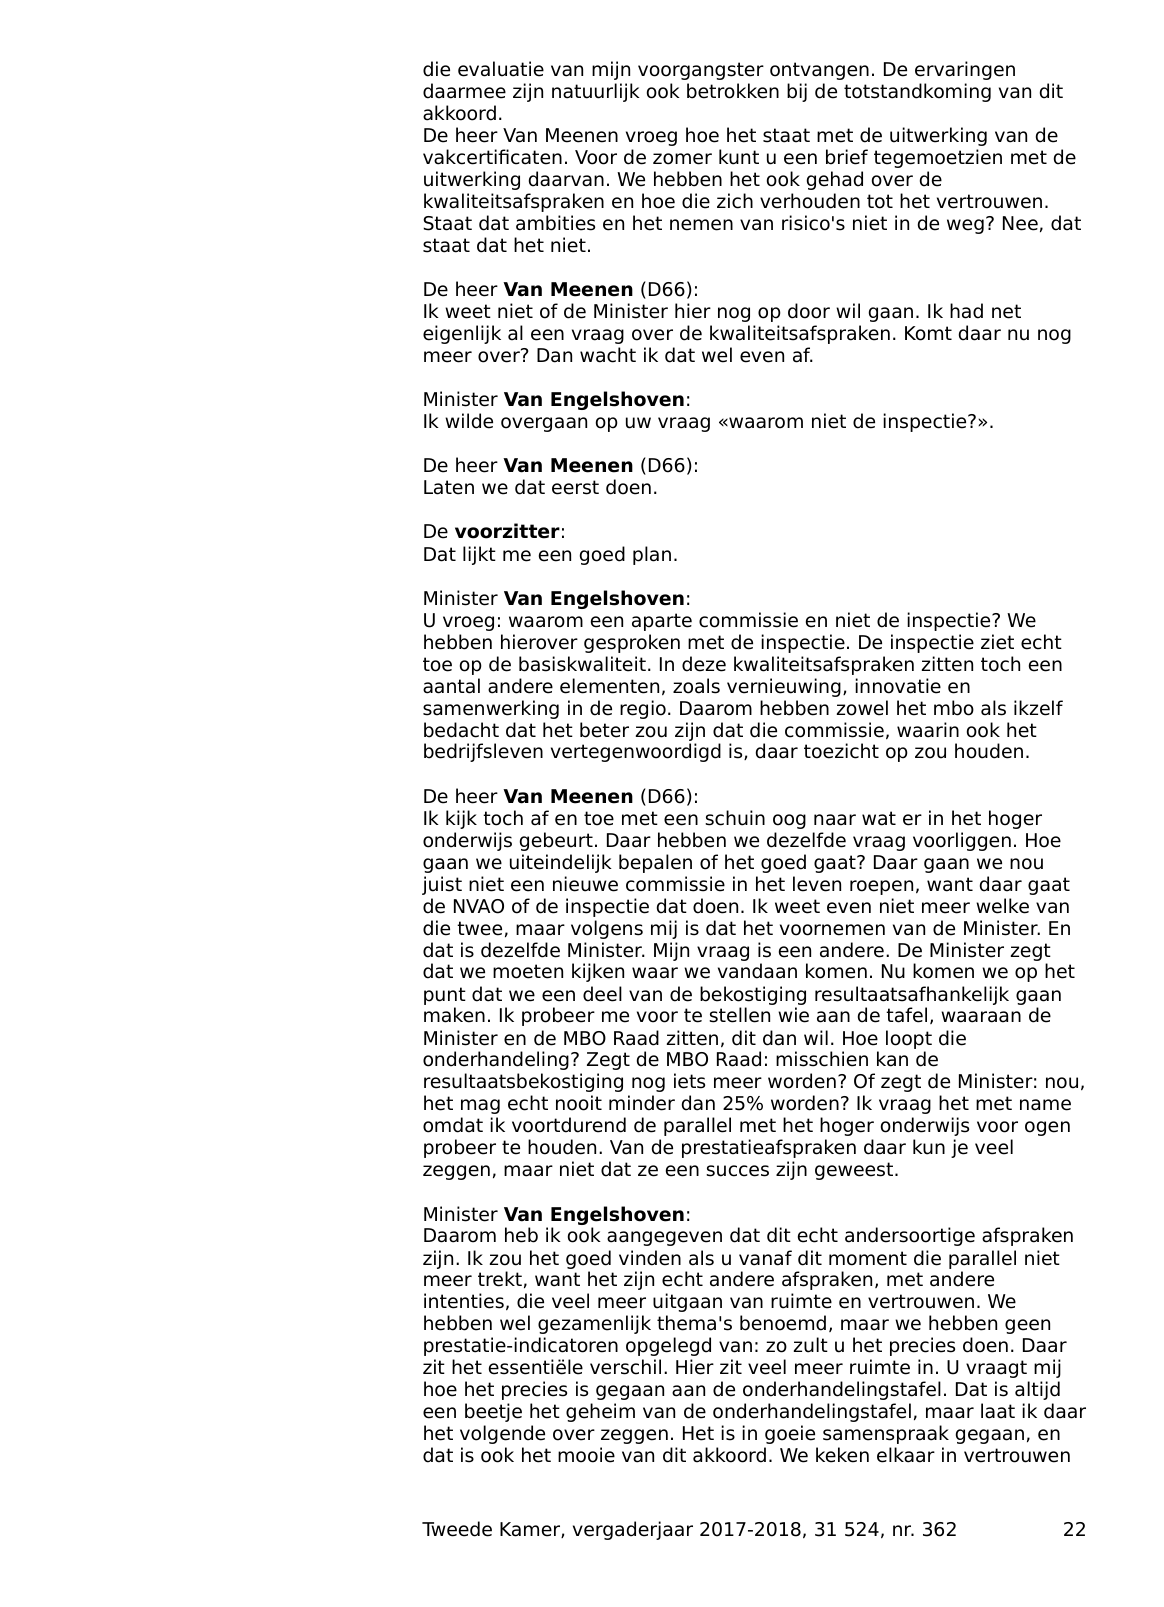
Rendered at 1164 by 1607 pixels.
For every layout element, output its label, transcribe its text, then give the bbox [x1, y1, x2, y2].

text Ik kijk toch af en toe met een schuin oog naar wat er in het hoger onderwijs gebeurt. Daar hebben we dezelfde vraag voorliggen. Hoe gaan we uiteindelijk bepalen of het goed gaat? Daar gaan we nou juist niet een nieuwe commissie in het leven roepen, want daar gaat de NVAO of de inspectie dat doen. Ik weet even niet meer welke van die twee, maar volgens mij is dat het voornemen van de Minister. En dat is dezelfde Minister. Mijn vraag is een andere. De Minister zegt dat we moeten kijken waar we vandaan komen. Nu komen we op het punt dat we een deel van de bekostiging resultaatsafhankelijk gaan maken. Ik probeer me voor te stellen wie aan de tafel, waaraan de Minister en de MBO Raad zitten, dit dan wil. Hoe loopt die onderhandeling? Zegt de MBO Raad: misschien kan de resultaatsbekostiging nog iets meer worden? Of zegt de Minister: nou, het mag echt nooit minder dan 25% worden? Ik vraag het met name omdat ik voortdurend de parallel met het hoger onderwijs voor ogen probeer te houden. Van de prestatieafspraken daar kun je veel zeggen, maar niet dat ze een succes zijn geweest. [422, 808, 1087, 1181]
text Minister Van Engelshoven: [422, 588, 1087, 609]
text De voorzitter: [422, 521, 1087, 543]
text U vroeg: waarom een aparte commissie en niet de inspectie? We hebben hierover gesproken met de inspectie. De inspectie ziet echt toe op de basiskwaliteit. In deze kwaliteitsafspraken zitten toch een aantal andere elementen, zoals vernieuwing, innovatie en samenwerking in de regio. Daarom hebben zowel het mbo als ikzelf bedacht dat het beter zou zijn dat die commissie, waarin ook het bedrijfsleven vertegenwoordigd is, daar toezicht op zou houden. [422, 609, 1087, 763]
text De heer Van Meenen vroeg hoe het staat met de uitwerking van de vakcertificaten. Voor de zomer kunt u een brief tegemoetzien met de uitwerking daarvan. We hebben het ook gehad over de kwaliteitsafspraken en hoe die zich verhouden tot het vertrouwen. Staat dat ambities en het nemen van risico's niet in de weg? Nee, dat staat dat het niet. [422, 125, 1087, 257]
text Ik wilde overgaan op uw vraag «waarom niet de inspectie?». [422, 411, 1087, 433]
text De heer Van Meenen (D66): [422, 786, 1087, 808]
text die evaluatie van mijn voorgangster ontvangen. De ervaringen daarmee zijn natuurlijk ook betrokken bij de totstandkoming van dit akkoord. [422, 59, 1087, 125]
text Dat lijkt me een goed plan. [422, 543, 1087, 565]
text Minister Van Engelshoven: [422, 1203, 1087, 1225]
text Ik weet niet of de Minister hier nog op door wil gaan. Ik had net eigenlijk al een vraag over de kwaliteitsafspraken. Komt daar nu nog meer over? Dan wacht ik dat wel even af. [422, 301, 1087, 367]
text Minister Van Engelshoven: [422, 389, 1087, 411]
text De heer Van Meenen (D66): [422, 279, 1087, 301]
text Laten we dat eerst doen. [422, 477, 1087, 499]
text De heer Van Meenen (D66): [422, 455, 1087, 477]
text Daarom heb ik ook aangegeven dat dit echt andersoortige afspraken zijn. Ik zou het goed vinden als u vanaf dit moment die parallel niet meer trekt, want het zijn echt andere afspraken, met andere intenties, die veel meer uitgaan van ruimte en vertrouwen. We hebben wel gezamenlijk thema's benoemd, maar we hebben geen prestatie-indicatoren opgelegd van: zo zult u het precies doen. Daar zit het essentiële verschil. Hier zit veel meer ruimte in. U vraagt mij hoe het precies is gegaan aan de onderhandelingstafel. Dat is altijd een beetje het geheim van de onderhandelingstafel, maar laat ik daar het volgende over zeggen. Het is in goeie samenspraak gegaan, en dat is ook het mooie van dit akkoord. We keken elkaar in vertrouwen [422, 1225, 1087, 1467]
